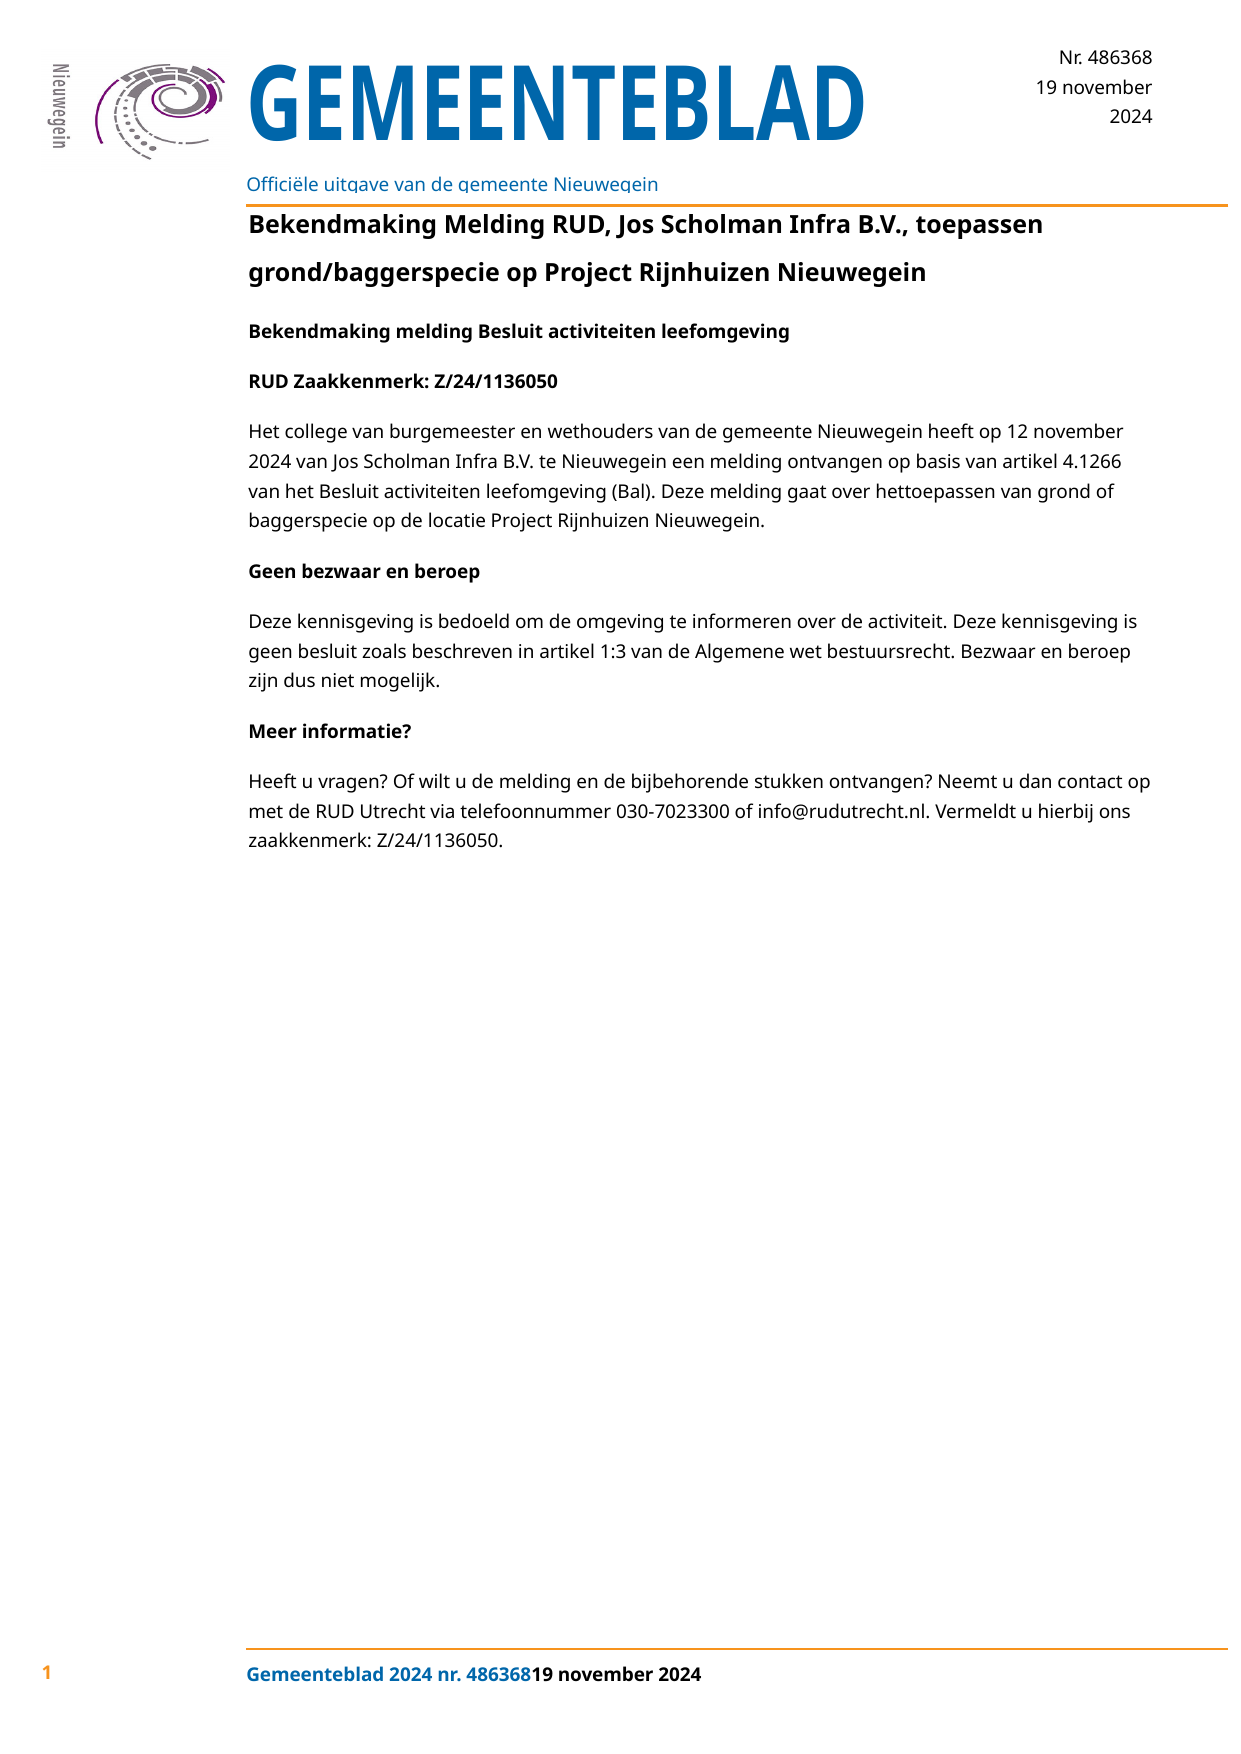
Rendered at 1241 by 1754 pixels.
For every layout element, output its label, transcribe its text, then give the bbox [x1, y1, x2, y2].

text Heeft u vragen? Of wilt u de melding en de bijbehorende stukken ontvangen? Neemt u dan contact op met de RUD Utrecht via telefoonnummer 030-7023300 of info@rudutrecht.nl. Vermeldt u hierbij ons zaakkenmerk: Z/24/1136050. [248, 768, 1152, 853]
text Het college van burgemeester en wethouders van de gemeente Nieuwegein heeft op 12 november 2024 van Jos Scholman Infra B.V. te Nieuwegein een melding ontvangen op basis van artikel 4.1266 van het Besluit activiteiten leefomgeving (Bal). Deze melding gaat over hettoepassen van grond of baggerspecie op de locatie Project Rijnhuizen Nieuwegein. [248, 419, 1152, 533]
text RUD Zaakkenmerk: Z/24/1136050 [248, 368, 1152, 394]
text Meer informatie? [248, 718, 1152, 744]
text Bekendmaking Melding RUD, Jos Scholman Infra B.V., toepassen grond/baggerspecie op Project Rijnhuizen Nieuwegein [248, 207, 1152, 288]
text Geen bezwaar en beroep [248, 558, 1152, 584]
text Deze kennisgeving is bedoeld om de omgeving te informeren over de activiteit. Deze kennisgeving is geen besluit zoals beschreven in artikel 1:3 van de Algemene wet bestuursrecht. Bezwaar en beroep zijn dus niet mogelijk. [248, 608, 1152, 693]
text Bekendmaking melding Besluit activiteiten leefomgeving [248, 318, 1152, 344]
picture [41, 47, 231, 172]
